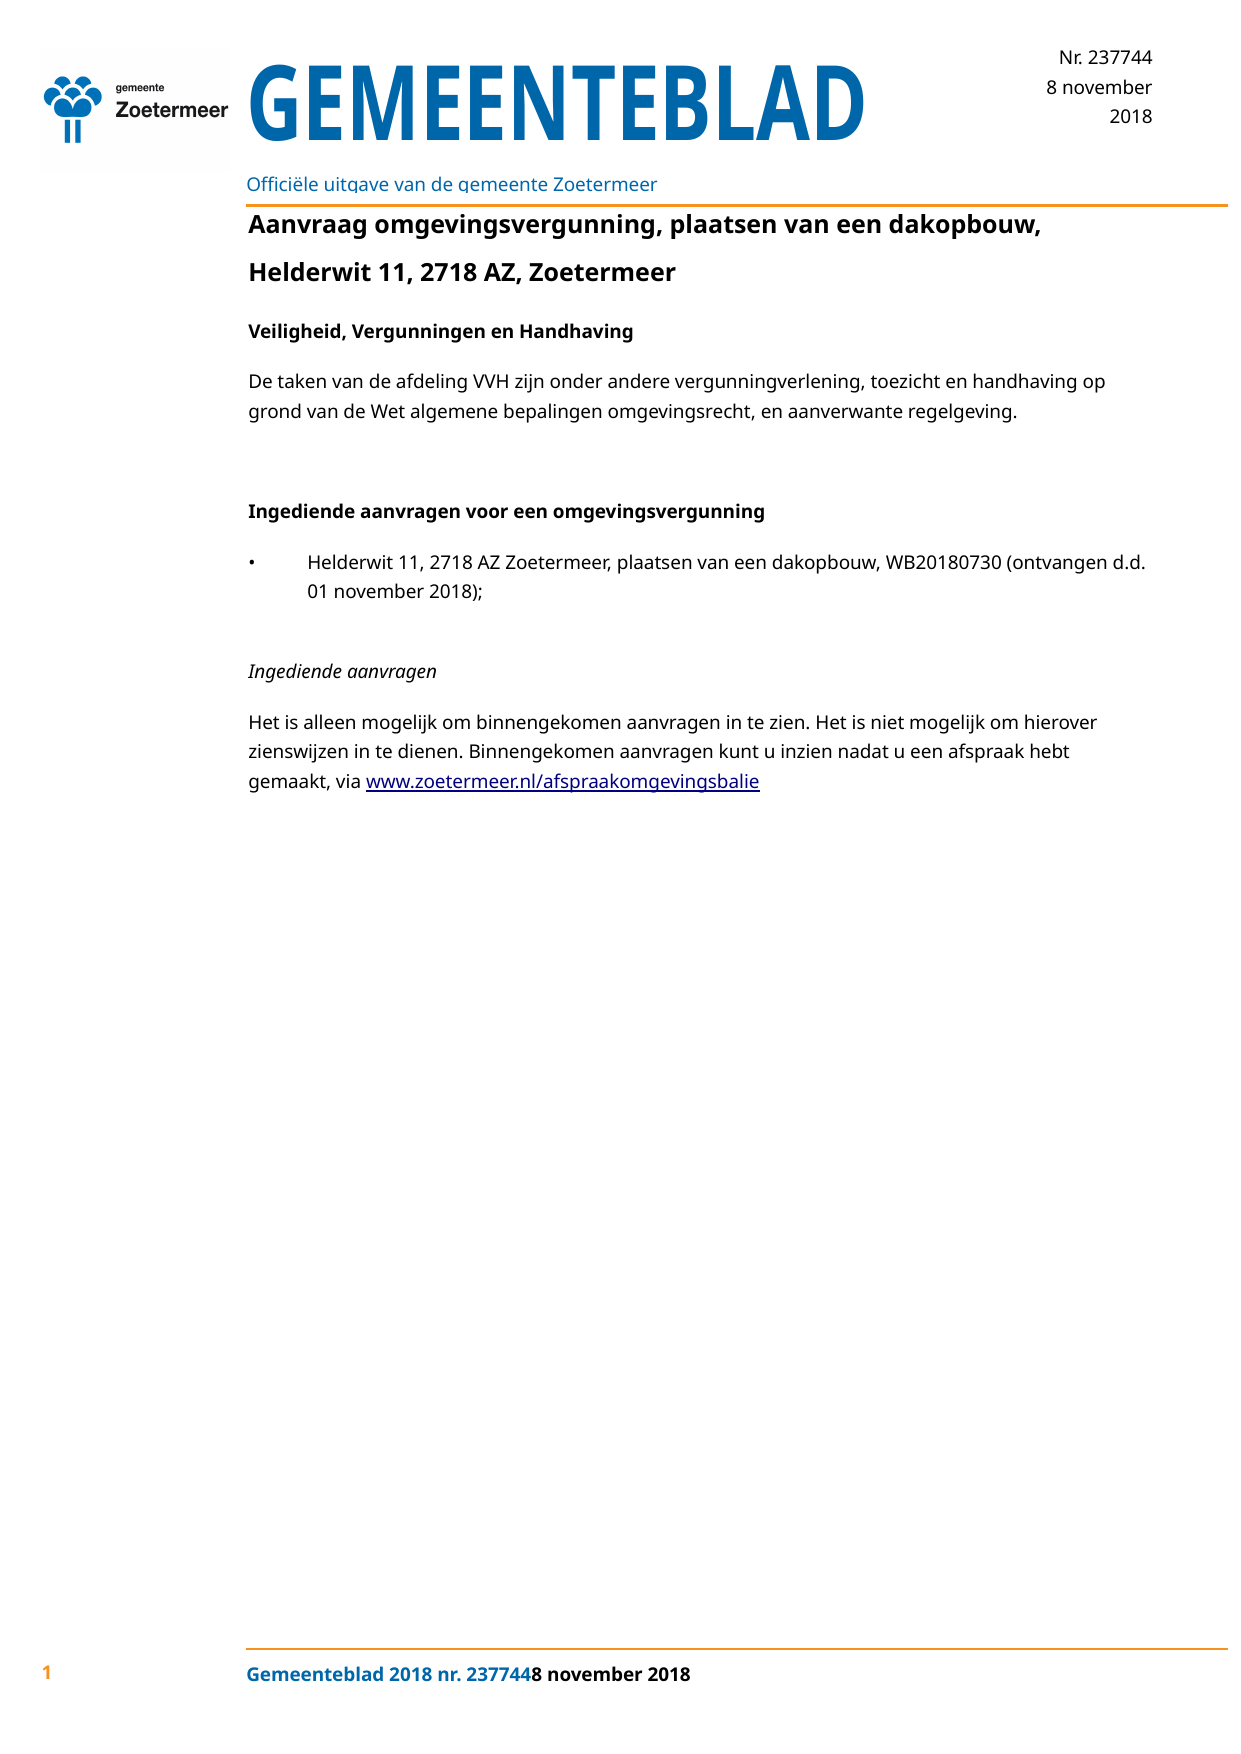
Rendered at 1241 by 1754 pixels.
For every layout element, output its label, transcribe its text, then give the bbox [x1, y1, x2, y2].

text Het is alleen mogelijk om binnengekomen aanvragen in te zien. Het is niet mogelijk om hierover zienswijzen in te dienen. Binnengekomen aanvragen kunt u inzien nadat u een afspraak hebt gemaakt, via www.zoetermeer.nl/afspraakomgevingsbalie [248, 709, 1152, 794]
text Aanvraag omgevingsvergunning, plaatsen van een dakopbouw, Helderwit 11, 2718 AZ, Zoetermeer [248, 207, 1152, 288]
text Ingediende aanvragen [248, 659, 1152, 684]
text Veiligheid, Vergunningen en Handhaving [248, 318, 1152, 344]
text Ingediende aanvragen voor een omgevingsvergunning [248, 499, 1152, 524]
text De taken van de afdeling VVH zijn onder andere vergunningverlening, toezicht en handhaving op grond van de Wet algemene bepalingen omgevingsrecht, en aanverwante regelgeving. [248, 368, 1152, 424]
picture [41, 47, 231, 172]
list Helderwit 11, 2718 AZ Zoetermeer, plaatsen van een dakopbouw, WB20180730 (ontvangen d.d. 01 november 2018); [248, 549, 1152, 604]
